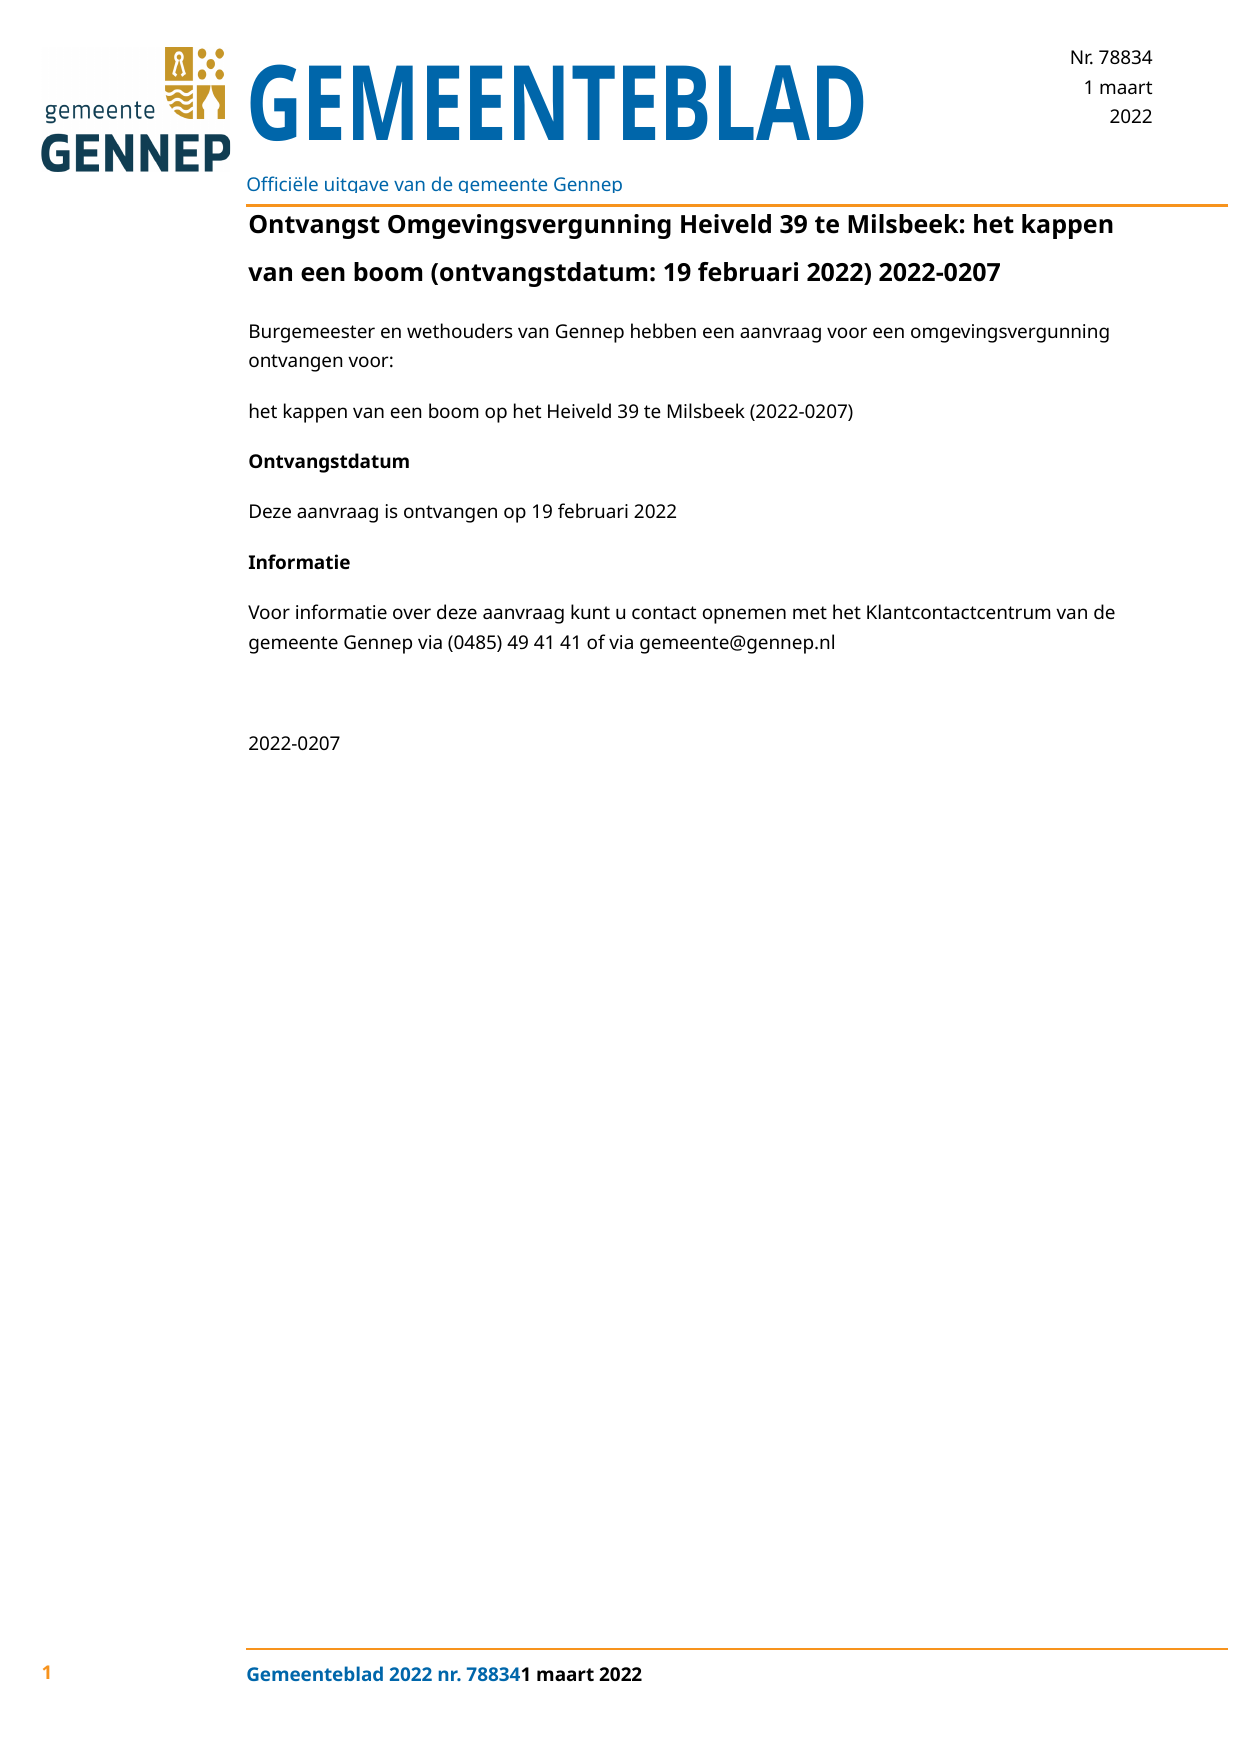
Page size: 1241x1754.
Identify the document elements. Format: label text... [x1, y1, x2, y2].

text 2022-0207 [248, 730, 1152, 756]
text Deze aanvraag is ontvangen op 19 februari 2022 [248, 499, 1152, 524]
text Burgemeester en wethouders van Gennep hebben een aanvraag voor een omgevingsvergunning ontvangen voor: [248, 318, 1152, 373]
text Informatie [248, 549, 1152, 575]
picture [41, 47, 231, 172]
text Ontvangstdatum [248, 448, 1152, 474]
text Ontvangst Omgevingsvergunning Heiveld 39 te Milsbeek: het kappen van een boom (ontvangstdatum: 19 februari 2022) 2022-0207 [248, 207, 1152, 288]
text het kappen van een boom op het Heiveld 39 te Milsbeek (2022-0207) [248, 398, 1152, 424]
text Voor informatie over deze aanvraag kunt u contact opnemen met het Klantcontactcentrum van de gemeente Gennep via (0485) 49 41 41 of via gemeente@gennep.nl [248, 599, 1152, 655]
